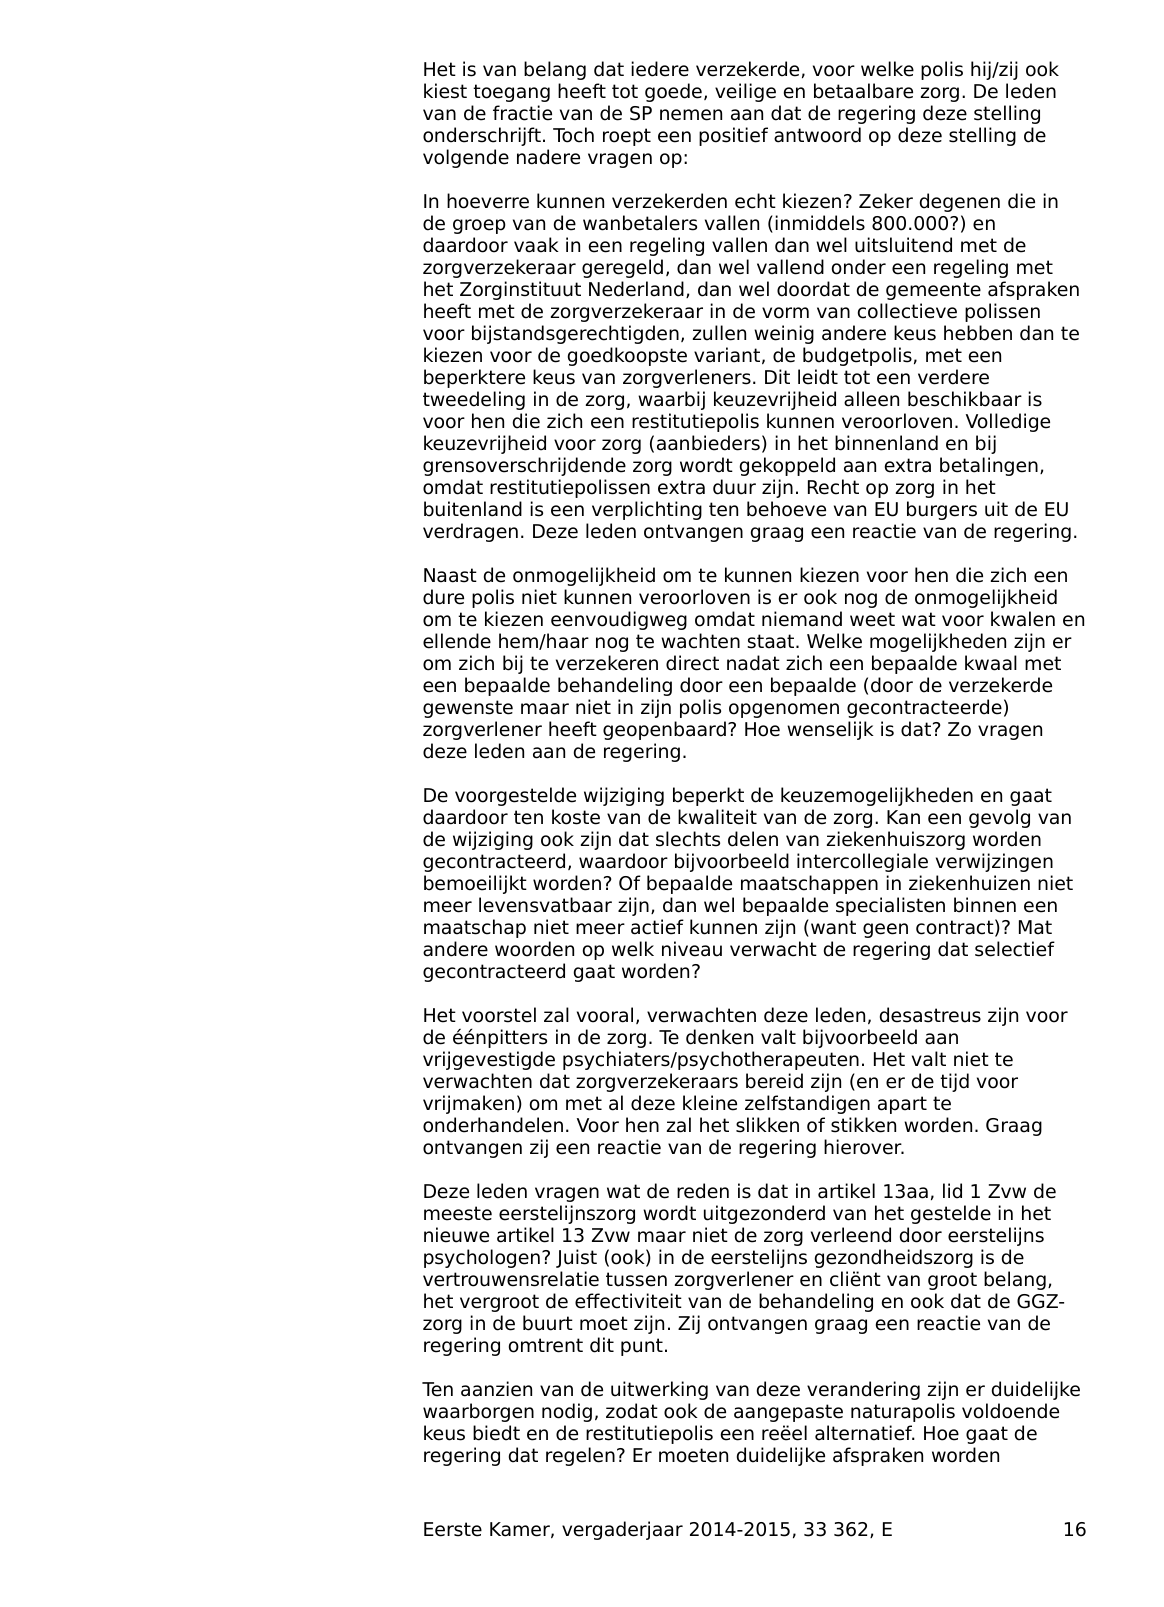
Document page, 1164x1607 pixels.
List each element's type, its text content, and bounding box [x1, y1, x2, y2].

text De voorgestelde wijziging beperkt de keuzemogelijkheden en gaat daardoor ten koste van de kwaliteit van de zorg. Kan een gevolg van de wijziging ook zijn dat slechts delen van ziekenhuiszorg worden gecontracteerd, waardoor bijvoorbeeld intercollegiale verwijzingen bemoeilijkt worden? Of bepaalde maatschappen in ziekenhuizen niet meer levensvatbaar zijn, dan wel bepaalde specialisten binnen een maatschap niet meer actief kunnen zijn (want geen contract)? Mat andere woorden op welk niveau verwacht de regering dat selectief gecontracteerd gaat worden? [422, 785, 1087, 983]
text Ten aanzien van de uitwerking van deze verandering zijn er duidelijke waarborgen nodig, zodat ook de aangepaste naturapolis voldoende keus biedt en de restitutiepolis een reëel alternatief. Hoe gaat de regering dat regelen? Er moeten duidelijke afspraken worden [422, 1379, 1087, 1467]
text Het voorstel zal vooral, verwachten deze leden, desastreus zijn voor de éénpitters in de zorg. Te denken valt bijvoorbeeld aan vrijgevestigde psychiaters/psychotherapeuten. Het valt niet te verwachten dat zorgverzekeraars bereid zijn (en er de tijd voor vrijmaken) om met al deze kleine zelfstandigen apart te onderhandelen. Voor hen zal het slikken of stikken worden. Graag ontvangen zij een reactie van de regering hierover. [422, 1005, 1087, 1159]
text Naast de onmogelijkheid om te kunnen kiezen voor hen die zich een dure polis niet kunnen veroorloven is er ook nog de onmogelijkheid om te kiezen eenvoudigweg omdat niemand weet wat voor kwalen en ellende hem/haar nog te wachten staat. Welke mogelijkheden zijn er om zich bij te verzekeren direct nadat zich een bepaalde kwaal met een bepaalde behandeling door een bepaalde (door de verzekerde gewenste maar niet in zijn polis opgenomen gecontracteerde) zorgverlener heeft geopenbaard? Hoe wenselijk is dat? Zo vragen deze leden aan de regering. [422, 565, 1087, 763]
text Het is van belang dat iedere verzekerde, voor welke polis hij/zij ook kiest toegang heeft tot goede, veilige en betaalbare zorg. De leden van de fractie van de SP nemen aan dat de regering deze stelling onderschrijft. Toch roept een positief antwoord op deze stelling de volgende nadere vragen op: [422, 59, 1087, 169]
text In hoeverre kunnen verzekerden echt kiezen? Zeker degenen die in de groep van de wanbetalers vallen (inmiddels 800.000?) en daardoor vaak in een regeling vallen dan wel uitsluitend met de zorgverzekeraar geregeld, dan wel vallend onder een regeling met het Zorginstituut Nederland, dan wel doordat de gemeente afspraken heeft met de zorgverzekeraar in de vorm van collectieve polissen voor bijstandsgerechtigden, zullen weinig andere keus hebben dan te kiezen voor de goedkoopste variant, de budgetpolis, met een beperktere keus van zorgverleners. Dit leidt tot een verdere tweedeling in de zorg, waarbij keuzevrijheid alleen beschikbaar is voor hen die zich een restitutiepolis kunnen veroorloven. Volledige keuzevrijheid voor zorg (aanbieders) in het binnenland en bij grensoverschrijdende zorg wordt gekoppeld aan extra betalingen, omdat restitutiepolissen extra duur zijn. Recht op zorg in het buitenland is een verplichting ten behoeve van EU burgers uit de EU verdragen. Deze leden ontvangen graag een reactie van de regering. [422, 191, 1087, 543]
text Deze leden vragen wat de reden is dat in artikel 13aa, lid 1 Zvw de meeste eerstelijnszorg wordt uitgezonderd van het gestelde in het nieuwe artikel 13 Zvw maar niet de zorg verleend door eerstelijns psychologen? Juist (ook) in de eerstelijns gezondheidszorg is de vertrouwensrelatie tussen zorgverlener en cliënt van groot belang, het vergroot de effectiviteit van de behandeling en ook dat de GGZ-zorg in de buurt moet zijn. Zij ontvangen graag een reactie van de regering omtrent dit punt. [422, 1181, 1087, 1357]
